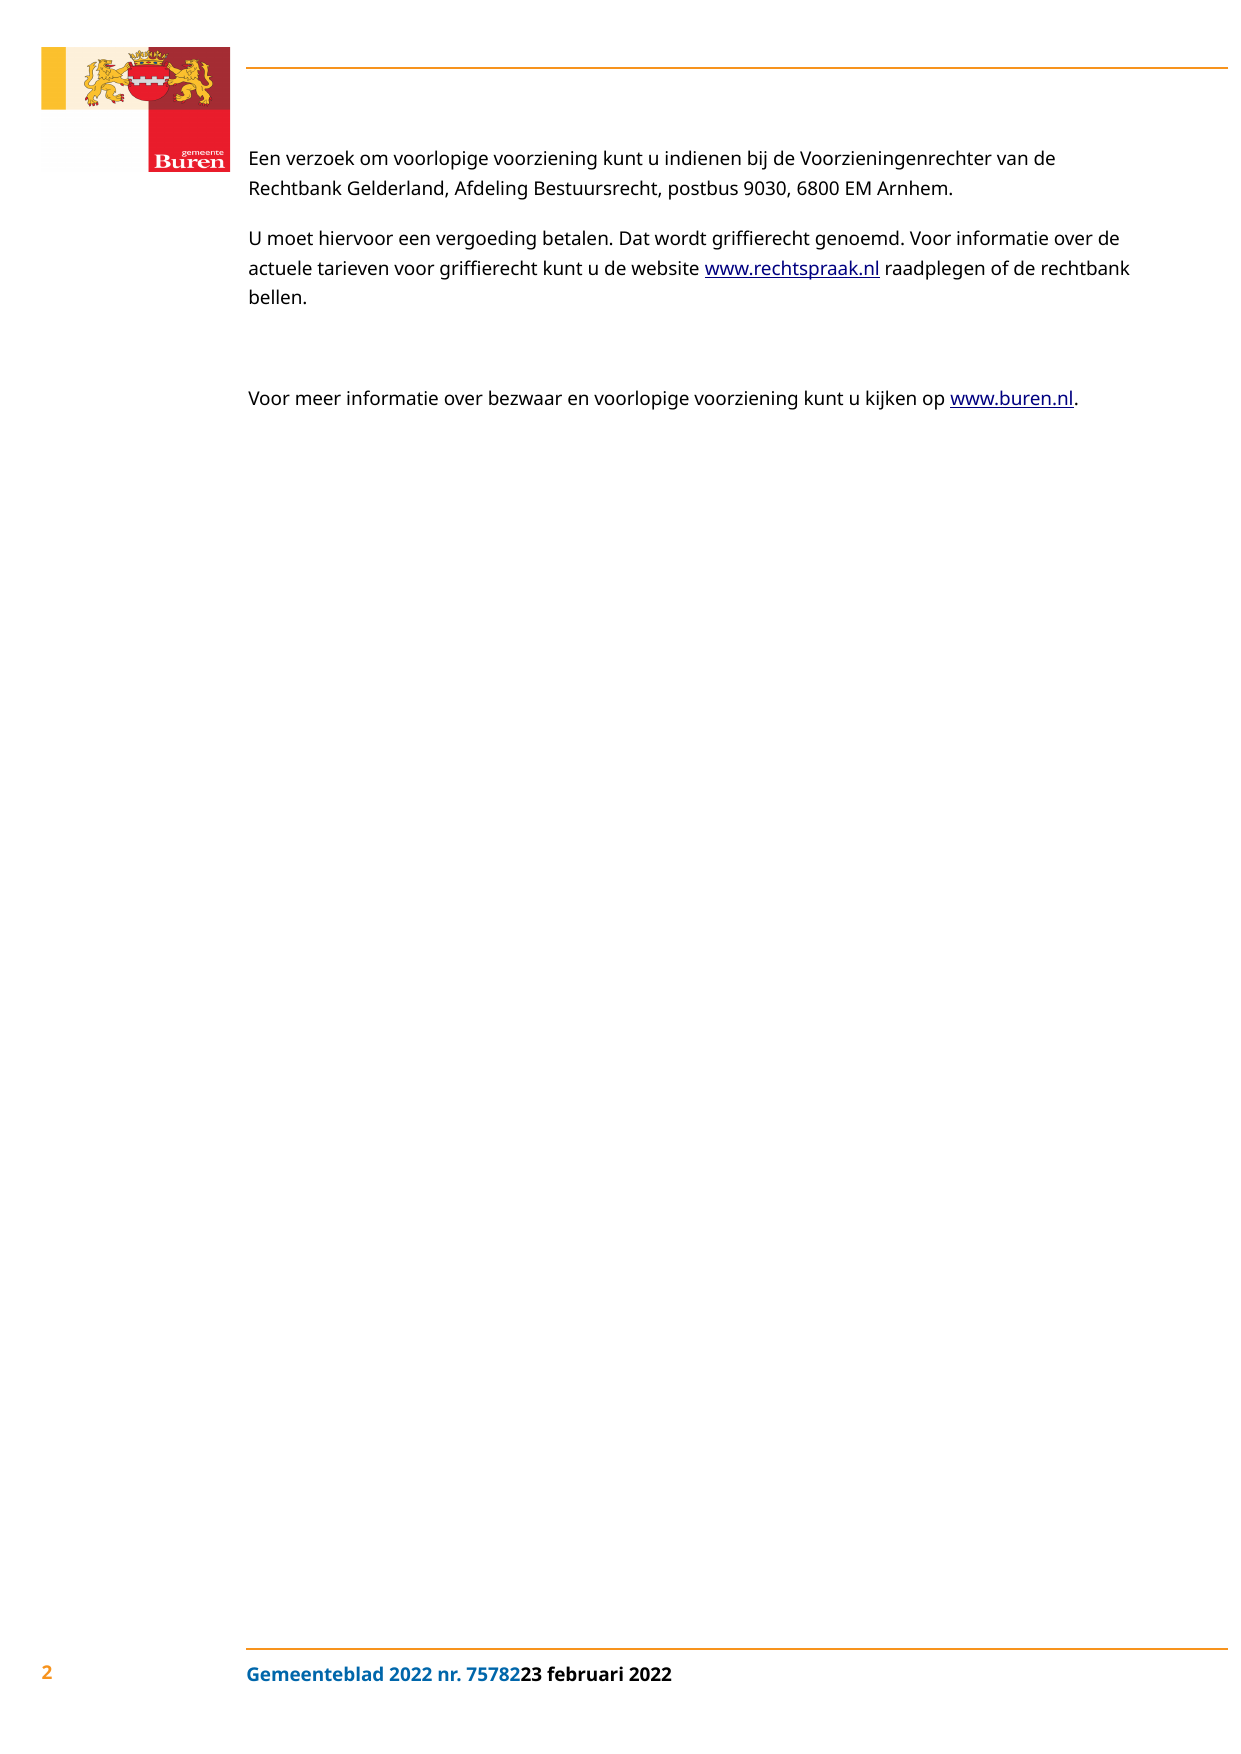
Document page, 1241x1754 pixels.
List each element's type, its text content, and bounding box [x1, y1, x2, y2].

text Een verzoek om voorlopige voorziening kunt u indienen bij de Voorzieningenrechter van de Rechtbank Gelderland, Afdeling Bestuursrecht, postbus 9030, 6800 EM Arnhem. [248, 145, 1152, 201]
text Voor meer informatie over bezwaar en voorlopige voorziening kunt u kijken op www.buren.nl. [248, 385, 1152, 411]
text U moet hiervoor een vergoeding betalen. Dat wordt griffierecht genoemd. Voor informatie over de actuele tarieven voor griffierecht kunt u de website www.rechtspraak.nl raadplegen of de rechtbank bellen. [248, 225, 1152, 310]
picture [41, 47, 231, 172]
